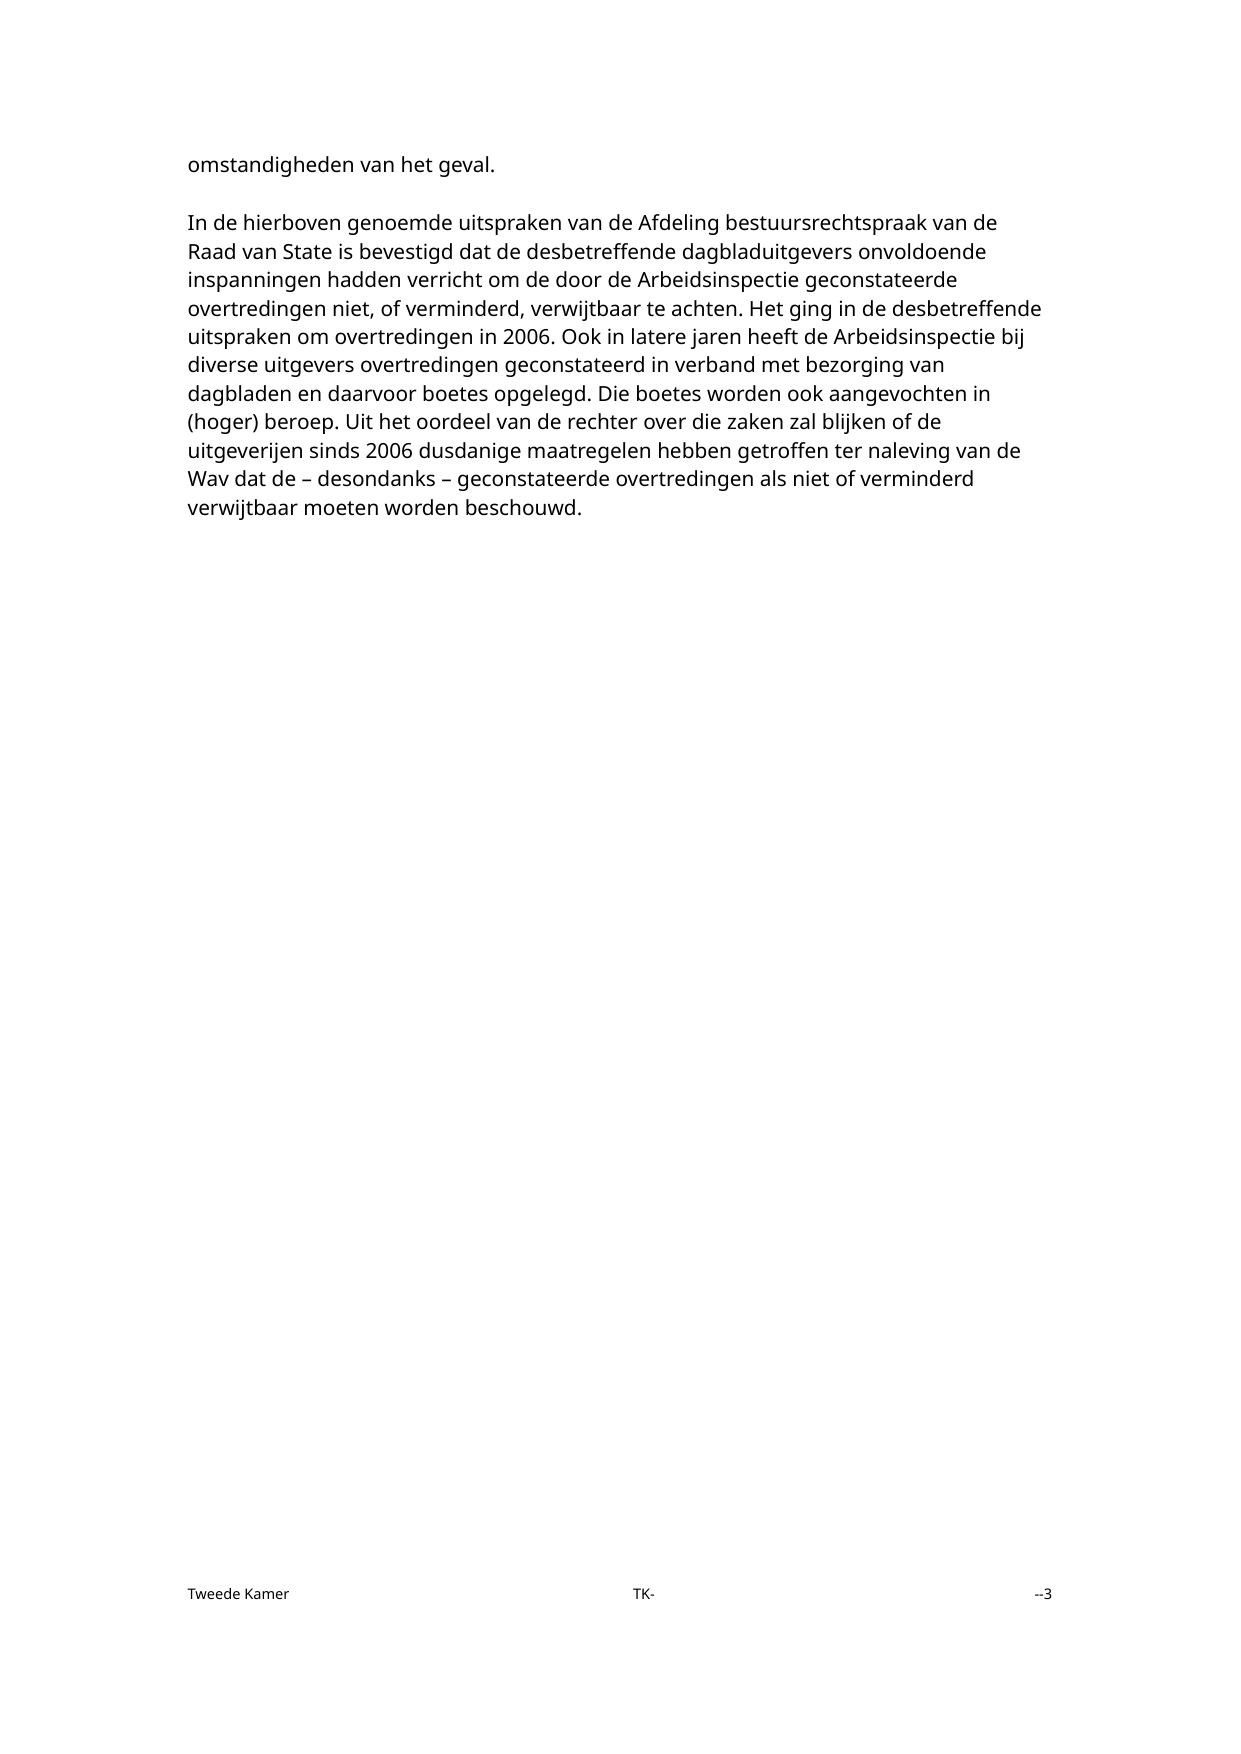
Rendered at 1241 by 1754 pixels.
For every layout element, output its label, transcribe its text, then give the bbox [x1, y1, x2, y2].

text omstandigheden van het geval. [187, 150, 1053, 178]
text In de hierboven genoemde uitspraken van de Afdeling bestuursrechtspraak van de Raad van State is bevestigd dat de desbetreffende dagbladuitgevers onvoldoende inspanningen hadden verricht om de door de Arbeidsinspectie geconstateerde overtredingen niet, of verminderd, verwijtbaar te achten. Het ging in de desbetreffende uitspraken om overtredingen in 2006. Ook in latere jaren heeft de Arbeidsinspectie bij diverse uitgevers overtredingen geconstateerd in verband met bezorging van dagbladen en daarvoor boetes opgelegd. Die boetes worden ook aangevochten in (hoger) beroep. Uit het oordeel van de rechter over die zaken zal blijken of de uitgeverijen sinds 2006 dusdanige maatregelen hebben getroffen ter naleving van de Wav dat de – desondanks – geconstateerde overtredingen als niet of verminderd verwijtbaar moeten worden beschouwd. [187, 208, 1053, 521]
